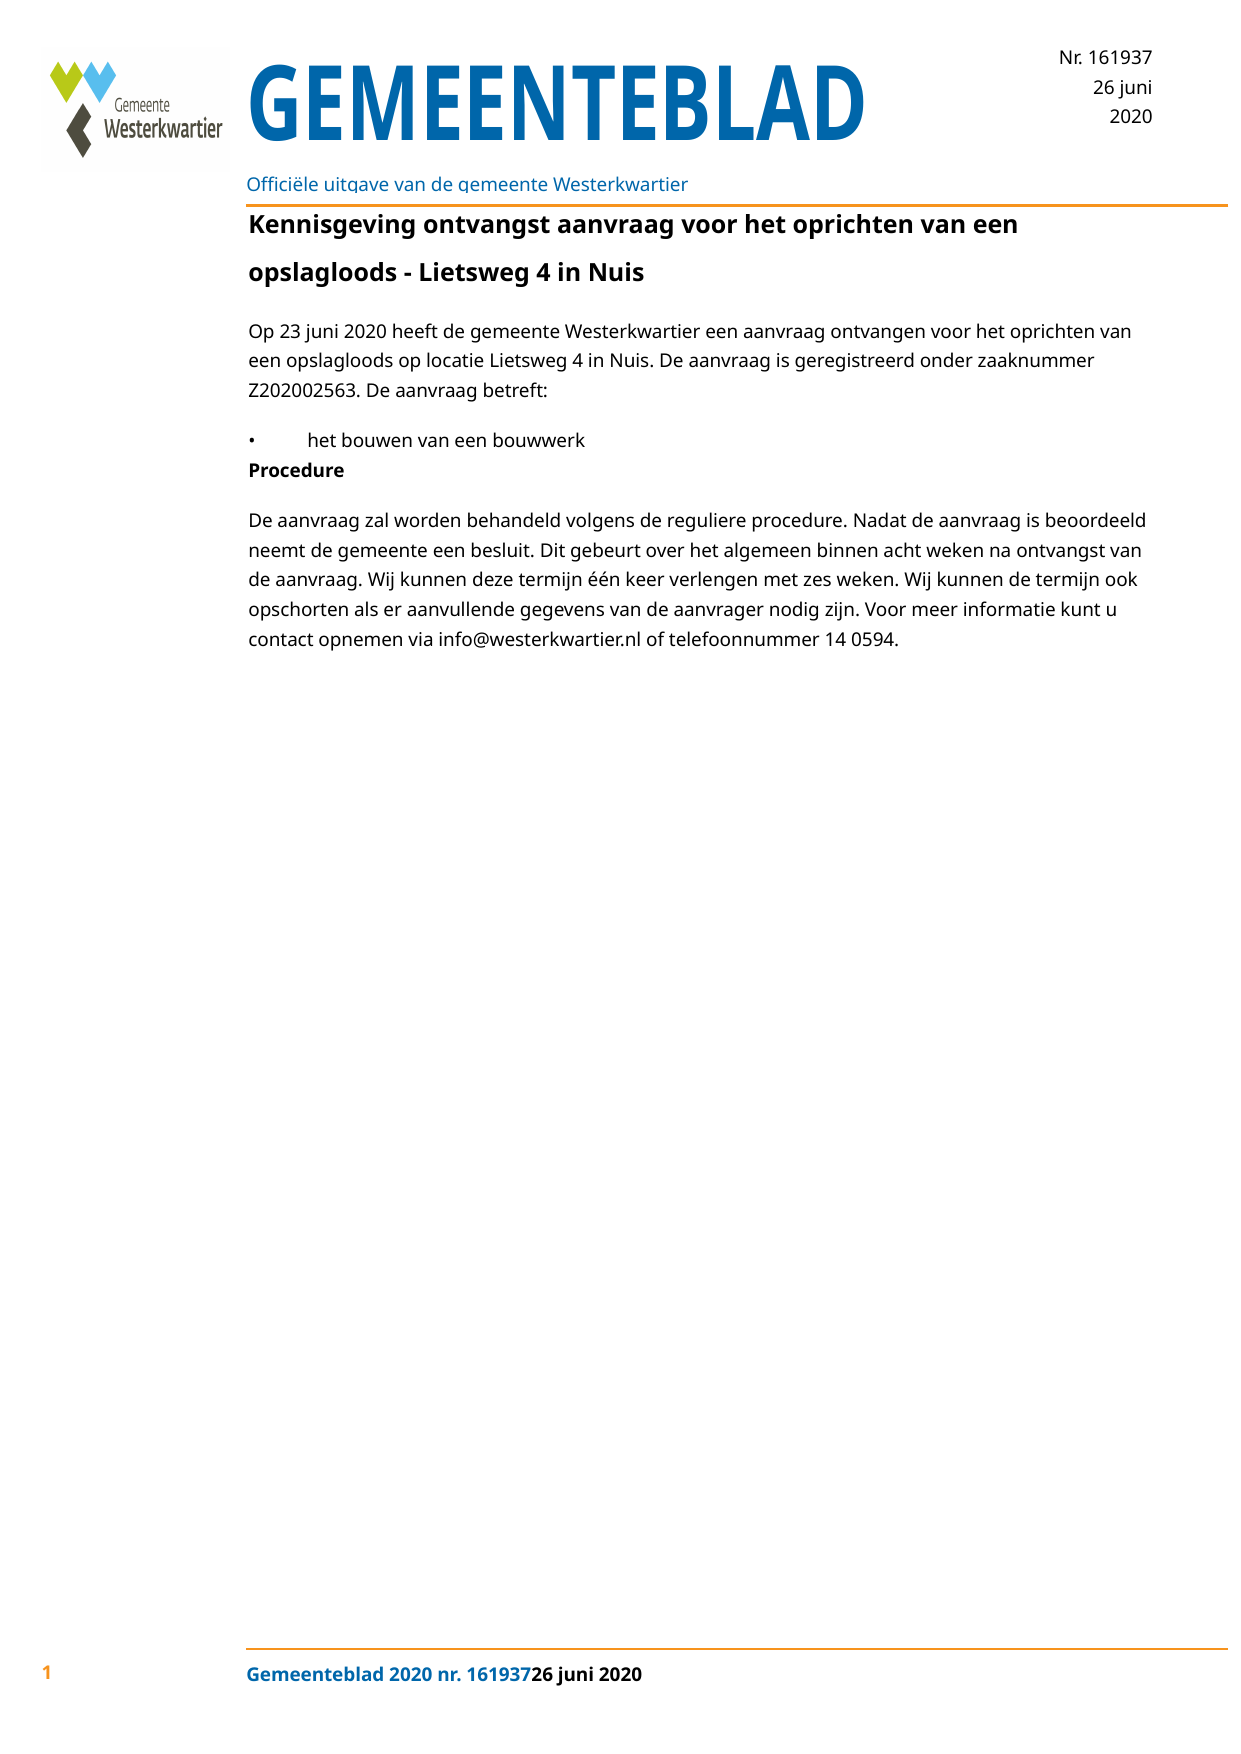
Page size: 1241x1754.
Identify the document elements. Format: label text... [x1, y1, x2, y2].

picture [41, 47, 231, 172]
list het bouwen van een bouwwerk [248, 427, 1152, 453]
text Kennisgeving ontvangst aanvraag voor het oprichten van een opslagloods - Lietsweg 4 in Nuis [248, 207, 1152, 288]
text De aanvraag zal worden behandeld volgens de reguliere procedure. Nadat de aanvraag is beoordeeld neemt de gemeente een besluit. Dit gebeurt over het algemeen binnen acht weken na ontvangst van de aanvraag. Wij kunnen deze termijn één keer verlengen met zes weken. Wij kunnen de termijn ook opschorten als er aanvullende gegevens van de aanvrager nodig zijn. Voor meer informatie kunt u contact opnemen via info@westerkwartier.nl of telefoonnummer 14 0594. [248, 507, 1152, 652]
text Procedure [248, 457, 1152, 483]
text Op 23 juni 2020 heeft de gemeente Westerkwartier een aanvraag ontvangen voor het oprichten van een opslagloods op locatie Lietsweg 4 in Nuis. De aanvraag is geregistreerd onder zaaknummer Z202002563. De aanvraag betreft: [248, 318, 1152, 403]
